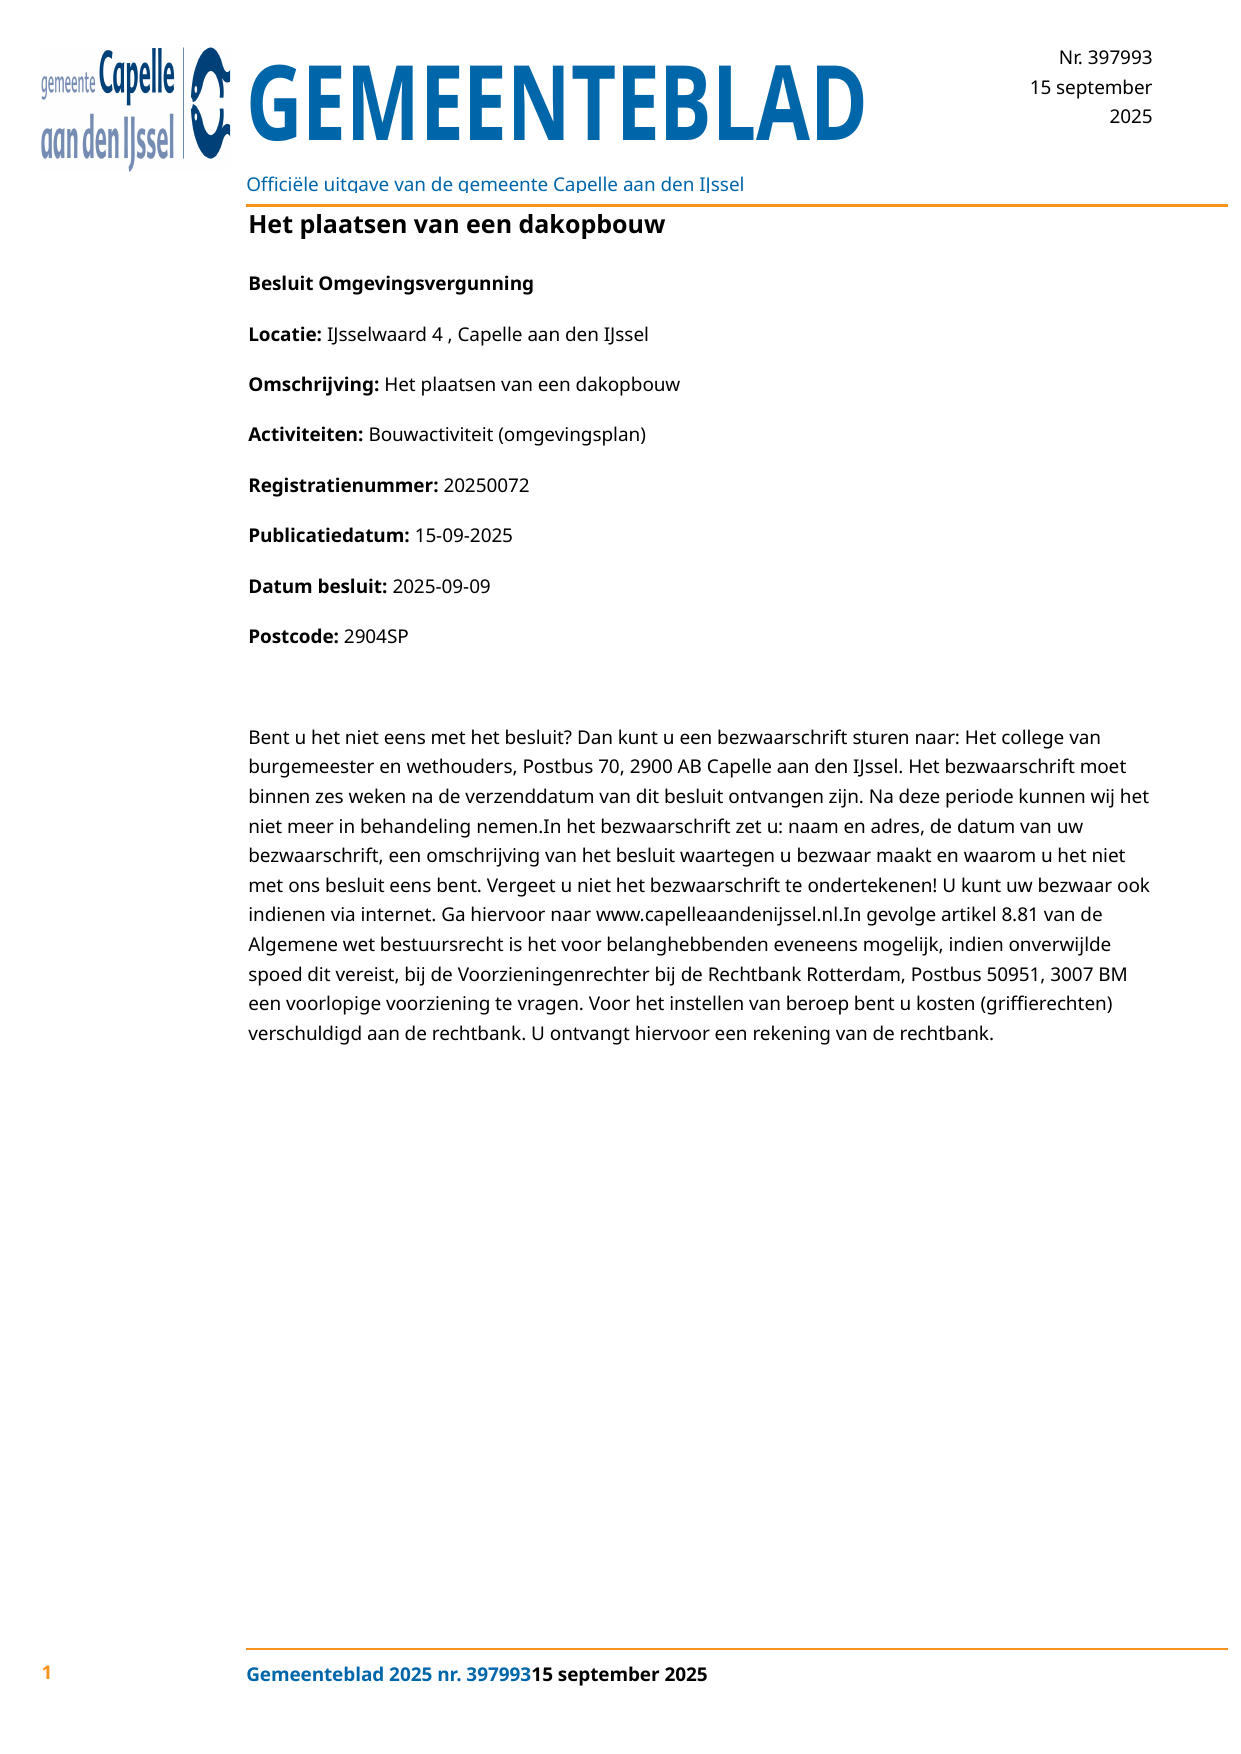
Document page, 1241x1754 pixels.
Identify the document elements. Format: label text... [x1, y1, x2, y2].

text Het plaatsen van een dakopbouw [248, 207, 1152, 241]
text Locatie: IJsselwaard 4 , Capelle aan den IJssel [248, 321, 1152, 346]
picture [41, 47, 231, 172]
text Publicatiedatum: 15-09-2025 [248, 522, 1152, 548]
text Activiteiten: Bouwactiviteit (omgevingsplan) [248, 422, 1152, 447]
text Postcode: 2904SP [248, 623, 1152, 649]
text Datum besluit: 2025-09-09 [248, 573, 1152, 598]
text Registratienummer: 20250072 [248, 472, 1152, 498]
text Besluit Omgevingsvergunning [248, 270, 1152, 296]
text Bent u het niet eens met het besluit? Dan kunt u een bezwaarschrift sturen naar: Het college van burgemeester en wethouders, Postbus 70, 2900 AB Capelle aan den IJssel. Het bezwaarschrift moet binnen zes weken na de verzenddatum van dit besluit ontvangen zijn. Na deze periode kunnen wij het niet meer in behandeling nemen.In het bezwaarschrift zet u: naam en adres, de datum van uw bezwaarschrift, een omschrijving van het besluit waartegen u bezwaar maakt en waarom u het niet met ons besluit eens bent. Vergeet u niet het bezwaarschrift te ondertekenen! U kunt uw bezwaar ook indienen via internet. Ga hiervoor naar www.capelleaandenijssel.nl.In gevolge artikel 8.81 van de Algemene wet bestuursrecht is het voor belanghebbenden eveneens mogelijk, indien onverwijlde spoed dit vereist, bij de Voorzieningenrechter bij de Rechtbank Rotterdam, Postbus 50951, 3007 BM een voorlopige voorziening te vragen. Voor het instellen van beroep bent u kosten (griffierechten) verschuldigd aan de rechtbank. U ontvangt hiervoor een rekening van de rechtbank. [248, 724, 1152, 1046]
text Omschrijving: Het plaatsen van een dakopbouw [248, 371, 1152, 397]
